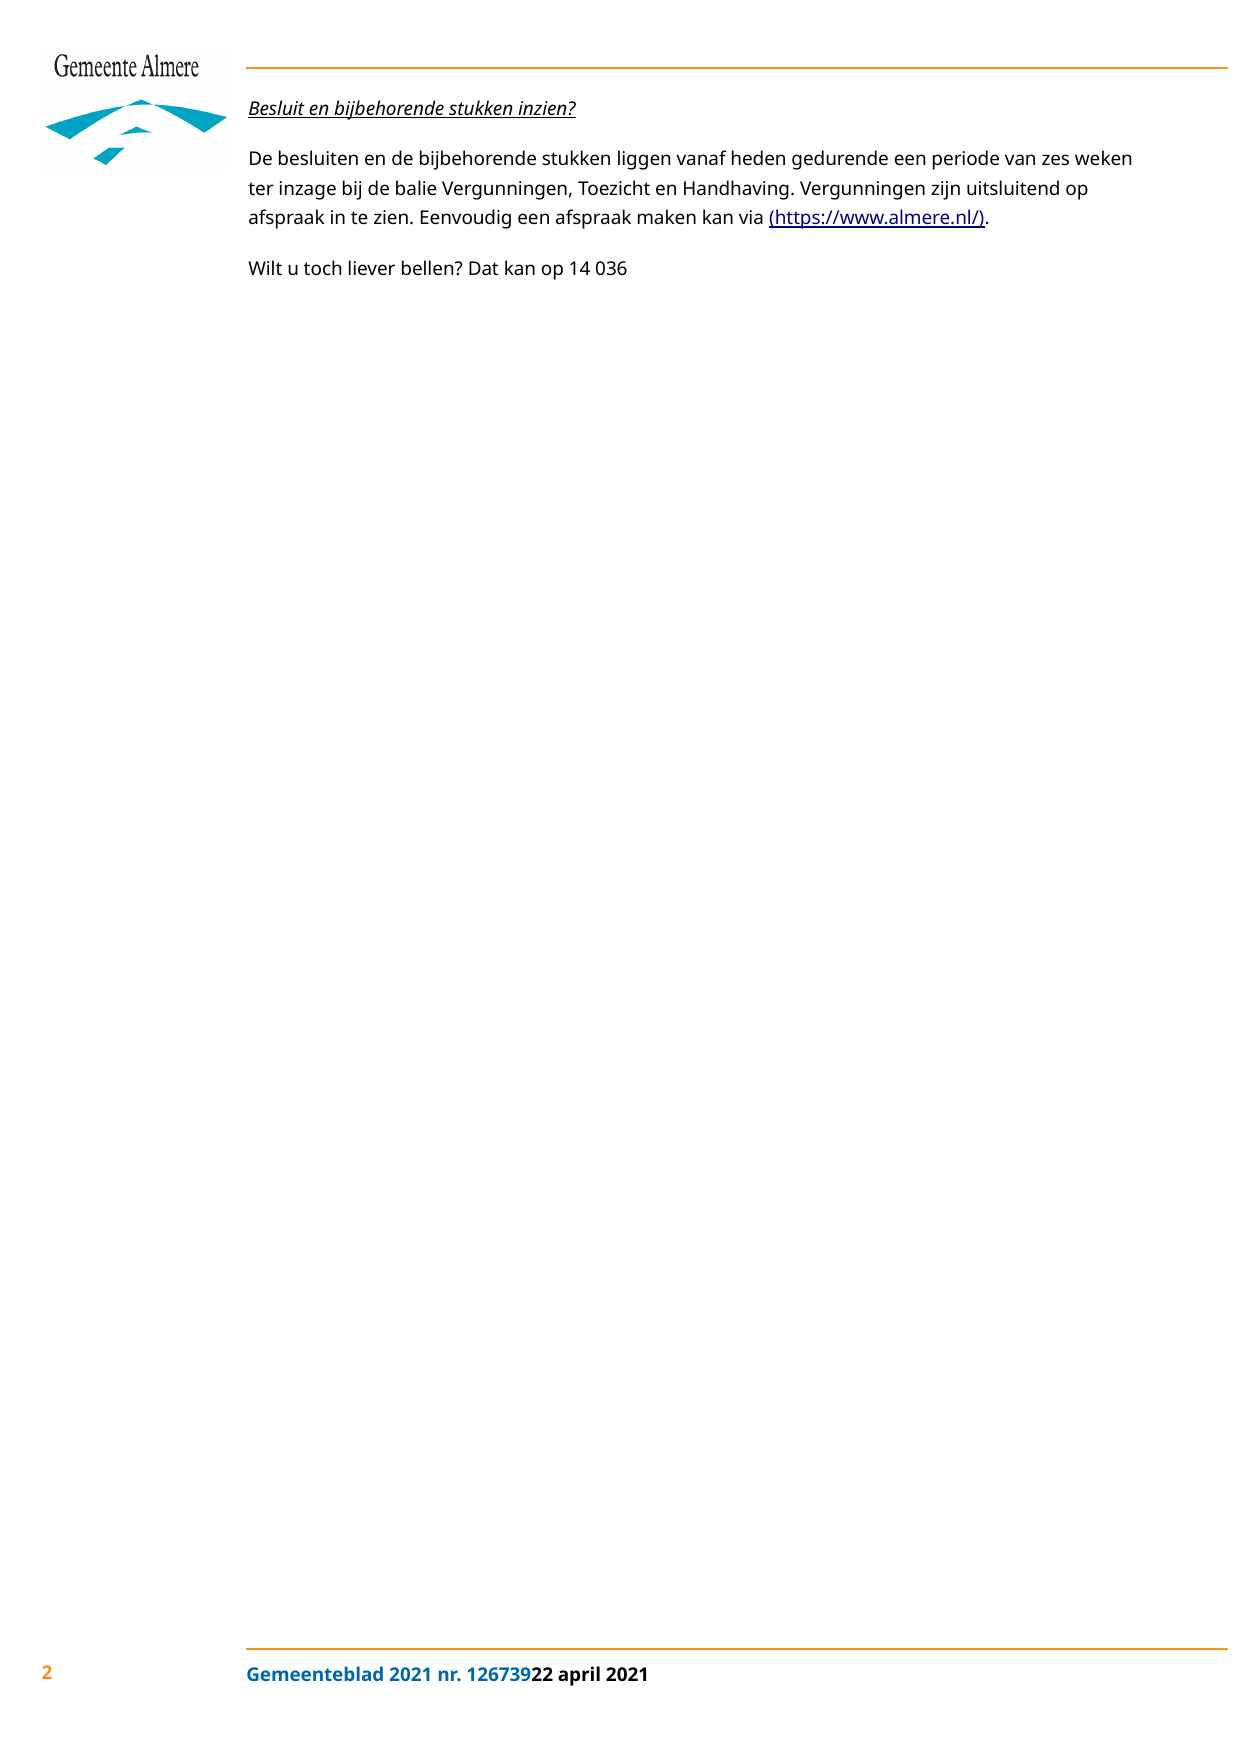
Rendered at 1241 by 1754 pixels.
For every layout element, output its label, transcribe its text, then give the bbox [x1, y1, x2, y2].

text De besluiten en de bijbehorende stukken liggen vanaf heden gedurende een periode van zes weken ter inzage bij de balie Vergunningen, Toezicht en Handhaving. Vergunningen zijn uitsluitend op afspraak in te zien. Eenvoudig een afspraak maken kan via (https://www.almere.nl/). [248, 145, 1152, 230]
text Besluit en bijbehorende stukken inzien? [248, 95, 1152, 121]
picture [41, 47, 231, 172]
text Wilt u toch liever bellen? Dat kan op 14 036 [248, 255, 1152, 281]
